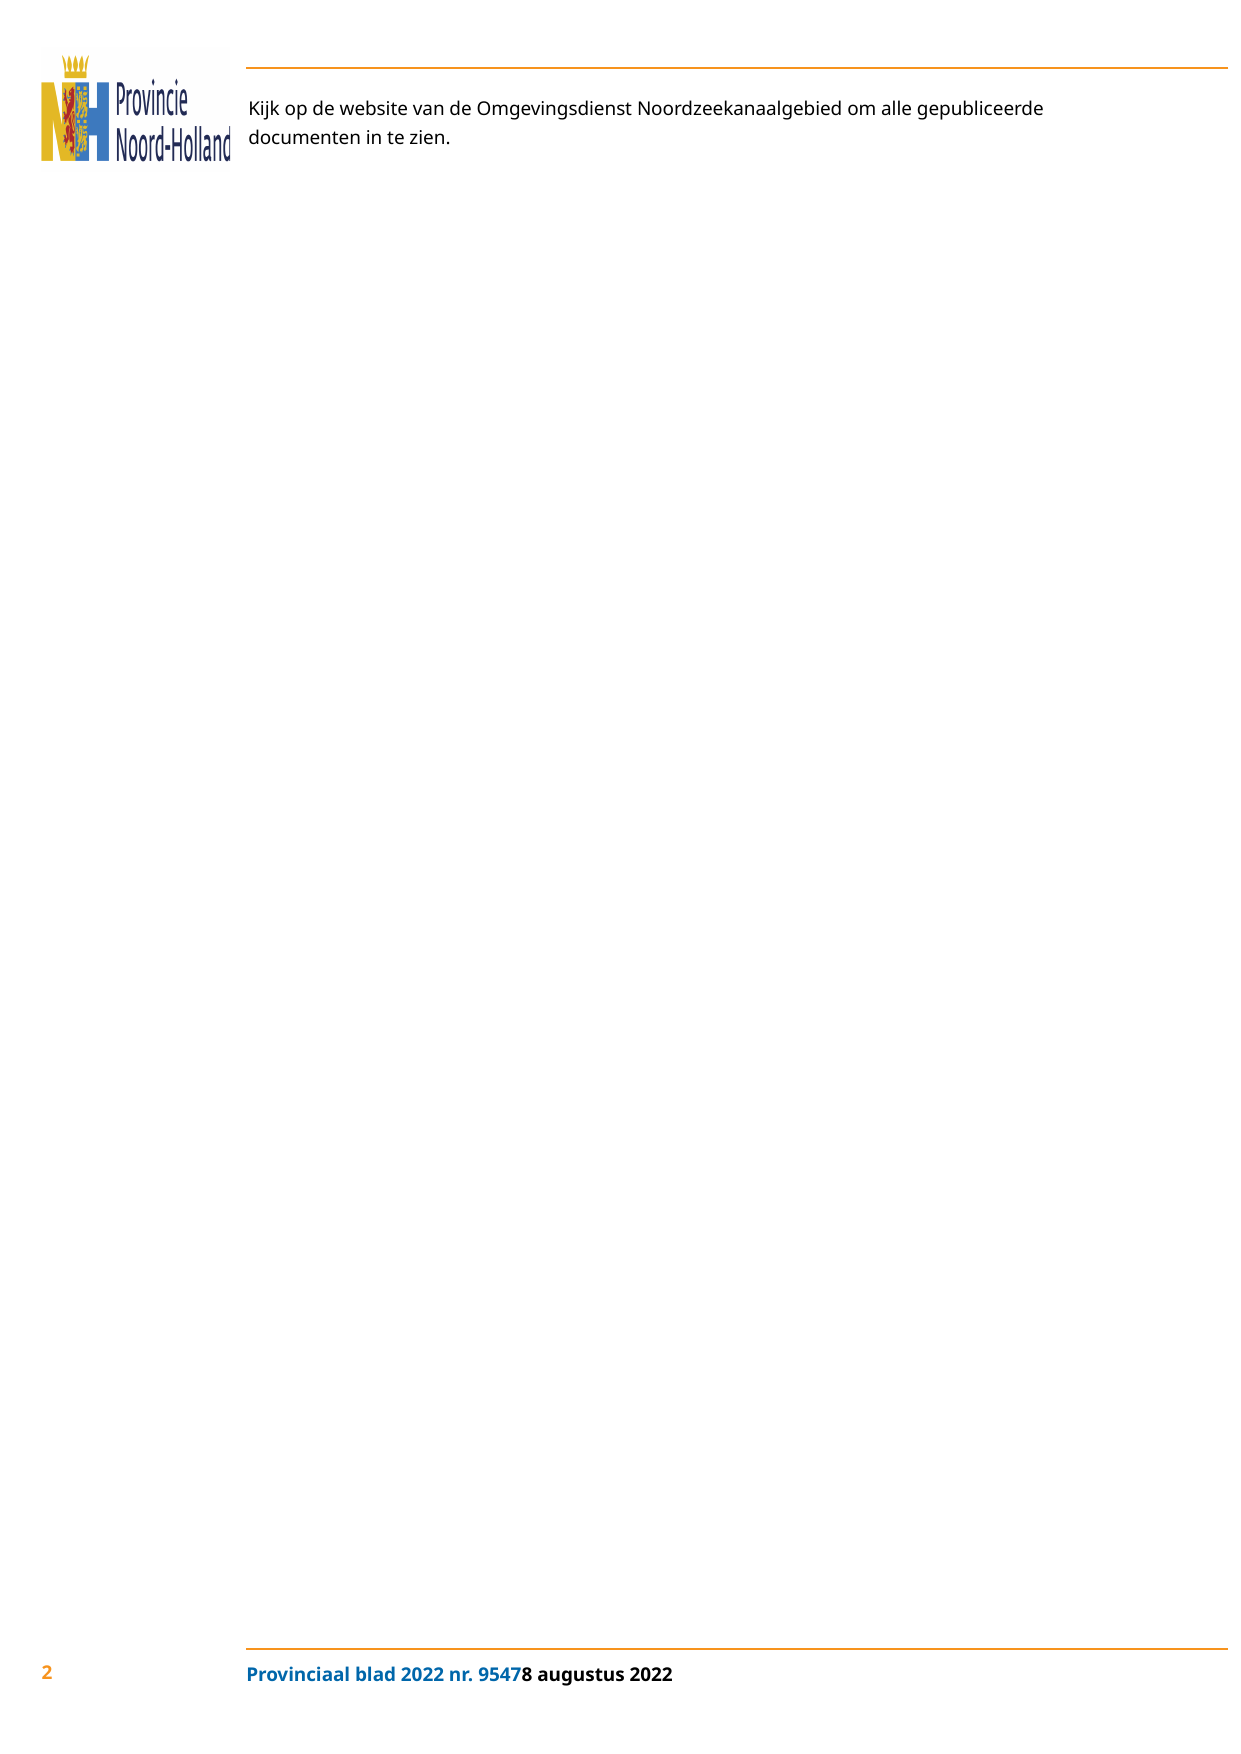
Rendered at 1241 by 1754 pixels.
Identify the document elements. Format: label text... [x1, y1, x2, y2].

text Kijk op de website van de Omgevingsdienst Noordzeekanaalgebied om alle gepubliceerde documenten in te zien. [248, 95, 1152, 150]
picture [41, 47, 231, 172]
